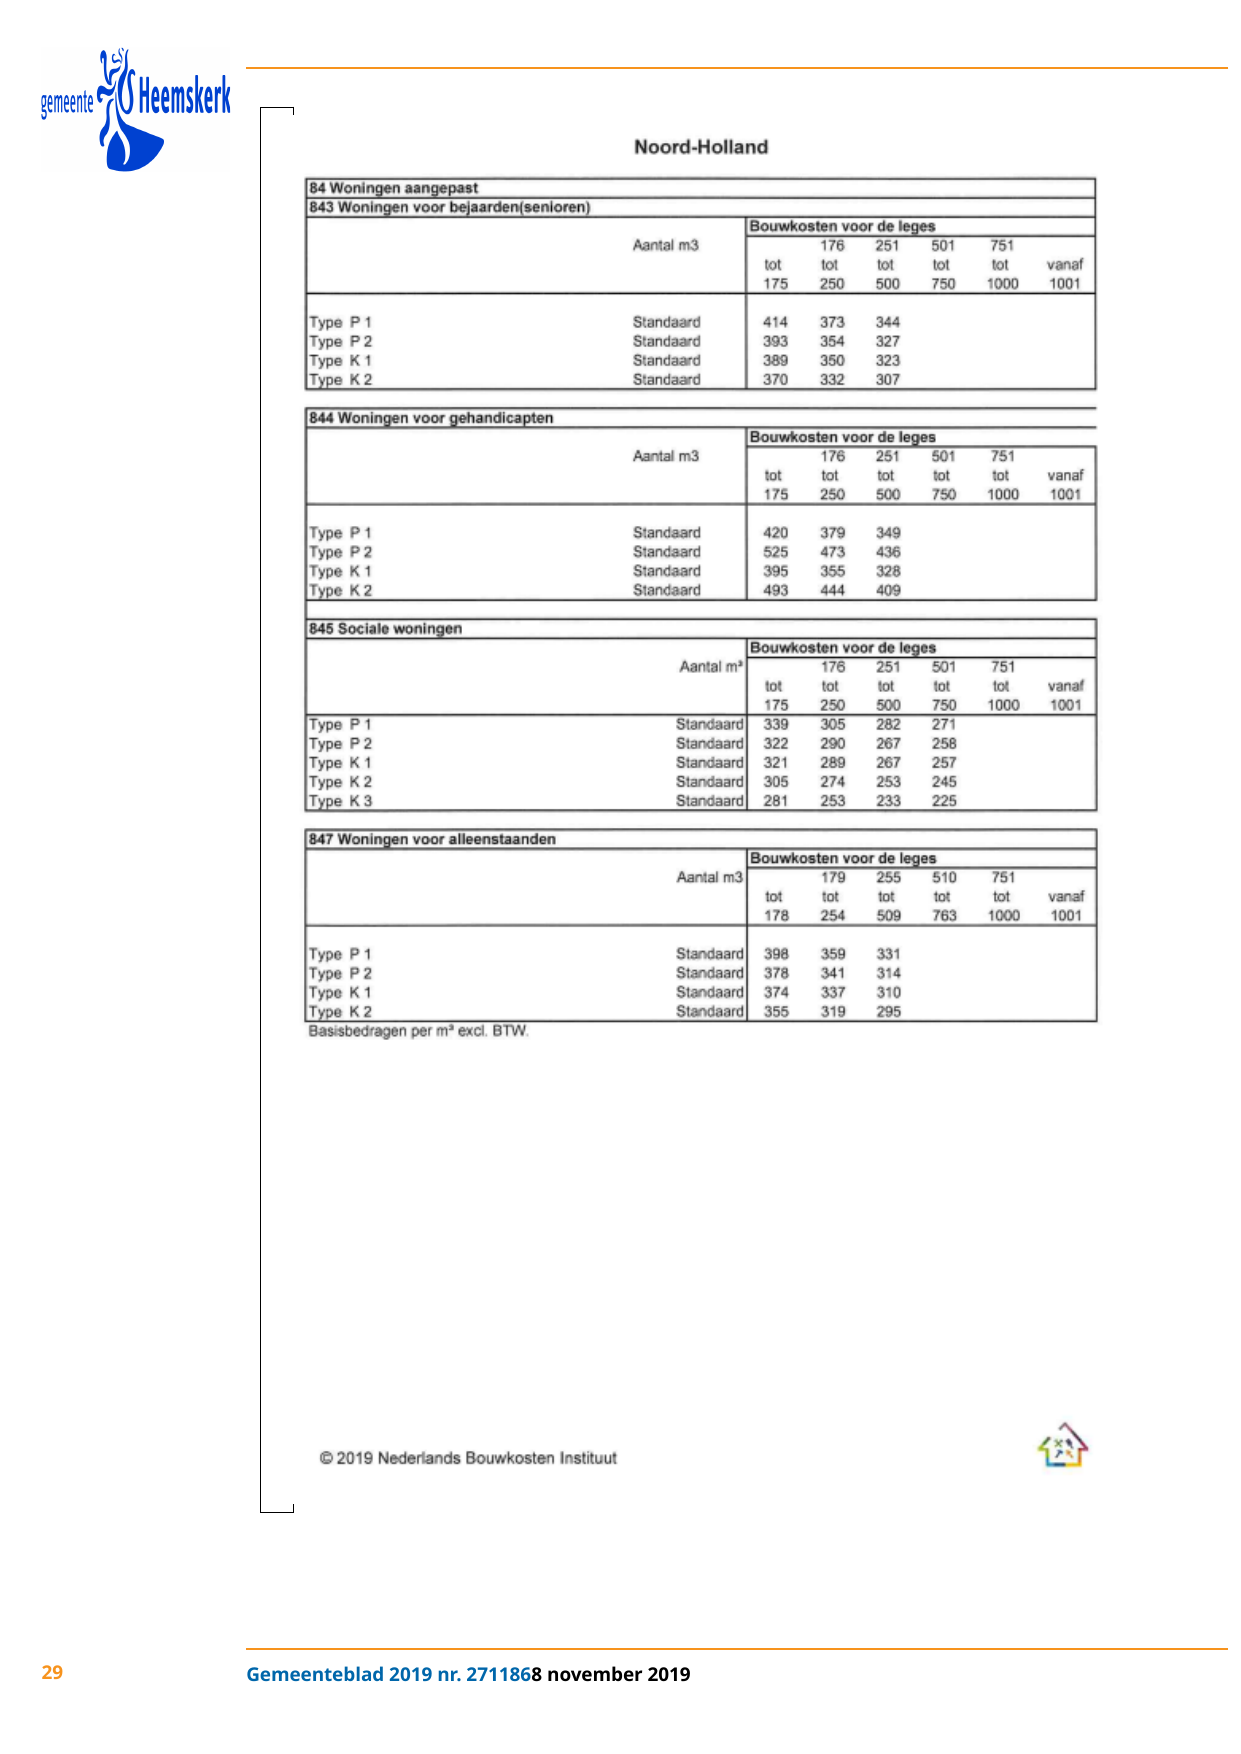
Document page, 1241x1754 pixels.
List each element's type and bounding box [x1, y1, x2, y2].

picture [268, 115, 1152, 1504]
picture [41, 47, 231, 172]
